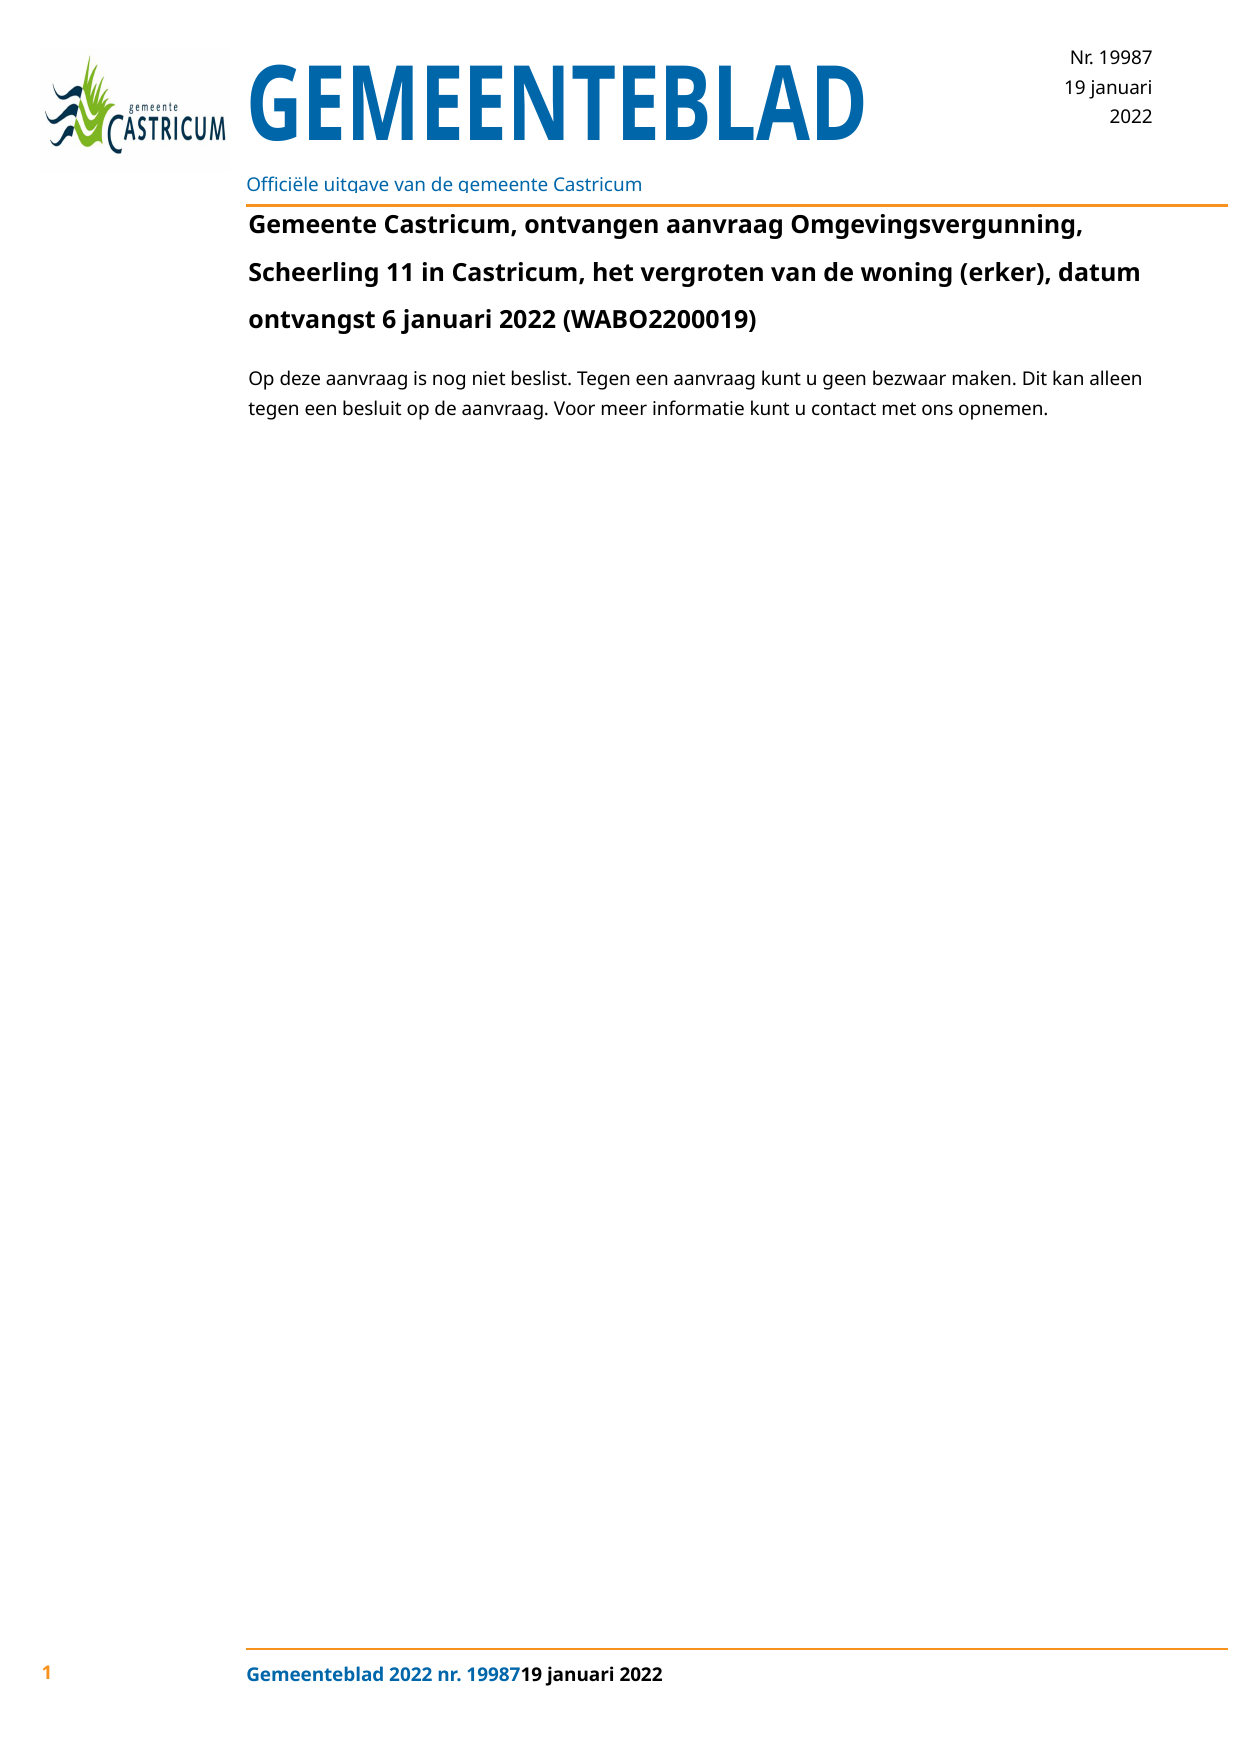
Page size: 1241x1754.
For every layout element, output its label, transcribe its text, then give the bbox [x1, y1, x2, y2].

text Gemeente Castricum, ontvangen aanvraag Omgevingsvergunning, Scheerling 11 in Castricum, het vergroten van de woning (erker), datum ontvangst 6 januari 2022 (WABO2200019) [248, 207, 1152, 336]
picture [41, 47, 231, 172]
text Op deze aanvraag is nog niet beslist. Tegen een aanvraag kunt u geen bezwaar maken. Dit kan alleen tegen een besluit op de aanvraag. Voor meer informatie kunt u contact met ons opnemen. [248, 366, 1152, 421]
